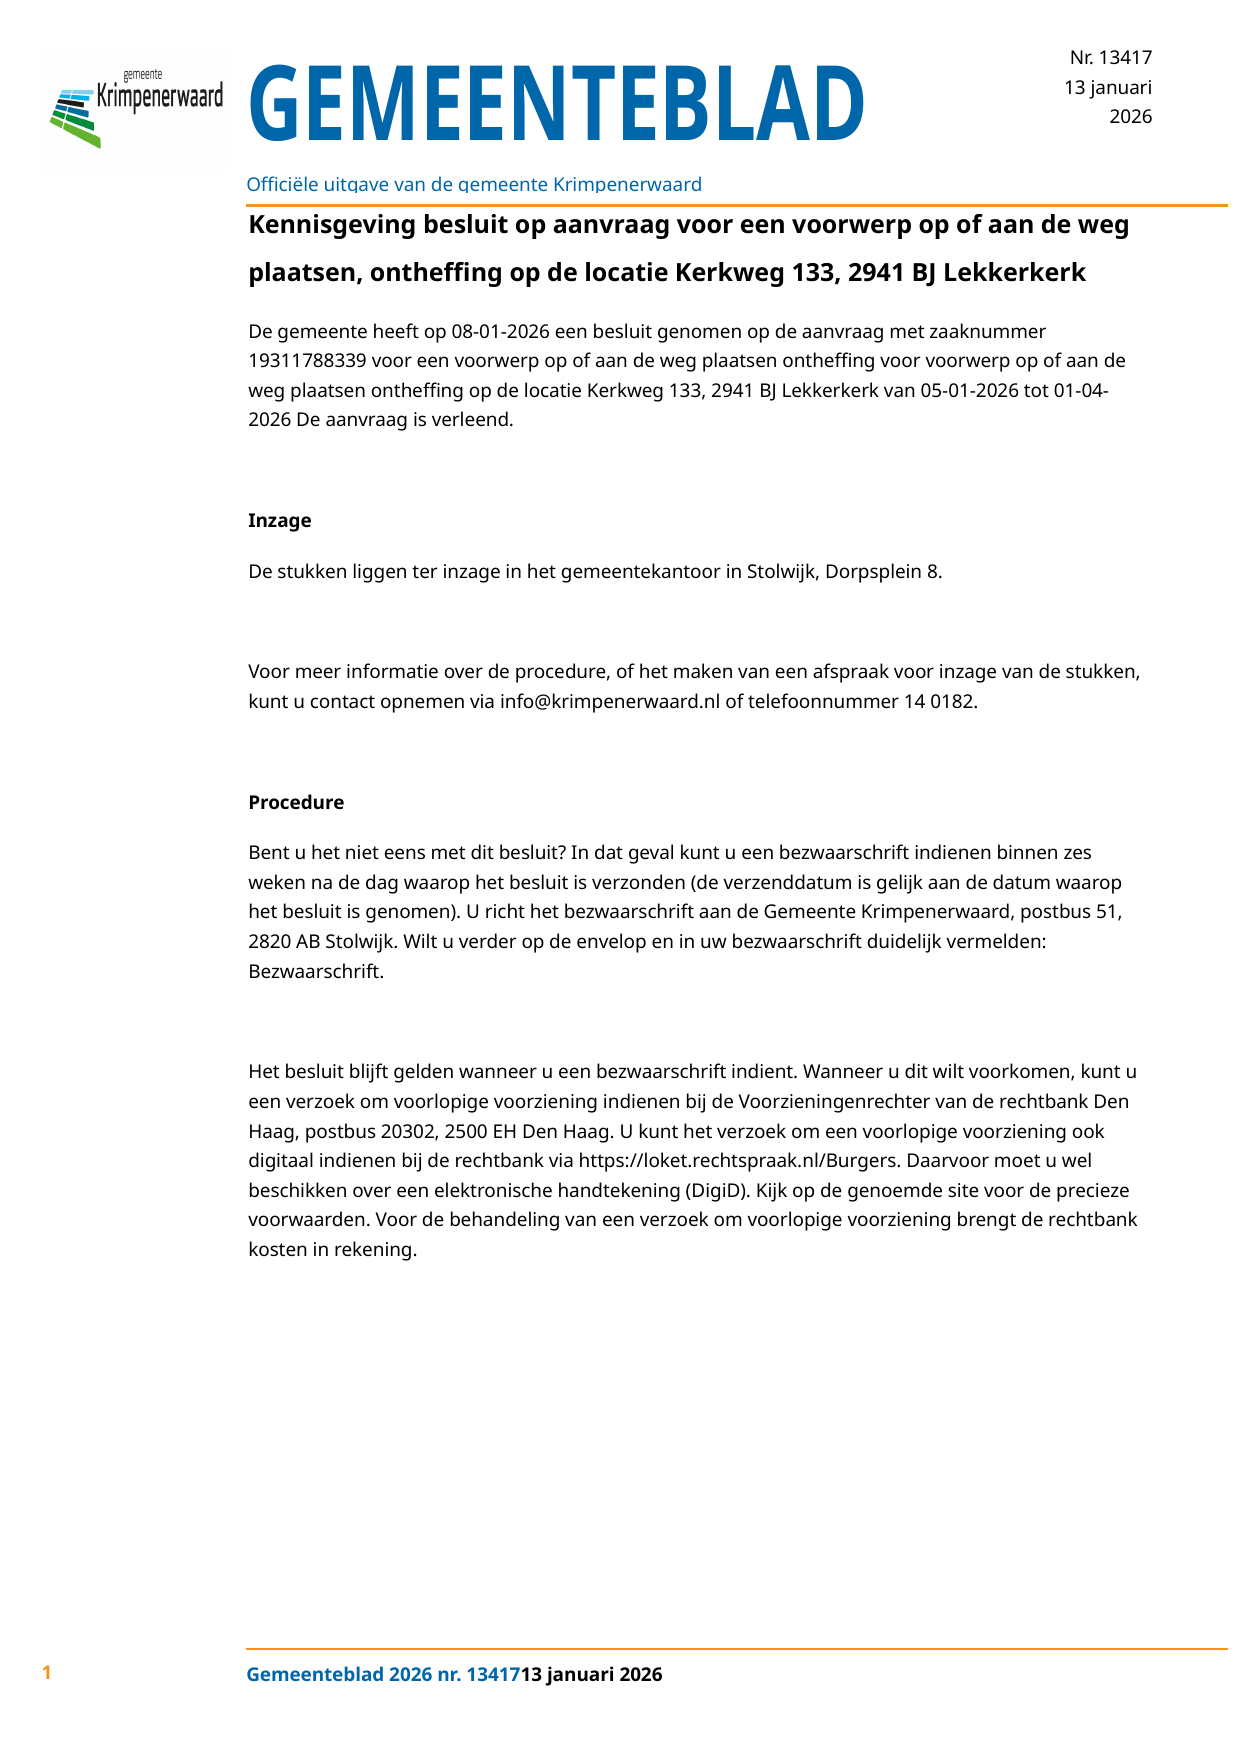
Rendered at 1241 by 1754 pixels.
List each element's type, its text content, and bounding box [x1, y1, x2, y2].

text Het besluit blijft gelden wanneer u een bezwaarschrift indient. Wanneer u dit wilt voorkomen, kunt u een verzoek om voorlopige voorziening indienen bij de Voorzieningenrechter van de rechtbank Den Haag, postbus 20302, 2500 EH Den Haag. U kunt het verzoek om een voorlopige voorziening ook digitaal indienen bij de rechtbank via https://loket.rechtspraak.nl/Burgers. Daarvoor moet u wel beschikken over een elektronische handtekening (DigiD). Kijk op de genoemde site voor de precieze voorwaarden. Voor de behandeling van een verzoek om voorlopige voorziening brengt de rechtbank kosten in rekening. [248, 1059, 1152, 1262]
text Inzage [248, 507, 1152, 533]
text Voor meer informatie over de procedure, of het maken van een afspraak voor inzage van de stukken, kunt u contact opnemen via info@krimpenerwaard.nl of telefoonnummer 14 0182. [248, 659, 1152, 714]
text De gemeente heeft op 08-01-2026 een besluit genomen op de aanvraag met zaaknummer 19311788339 voor een voorwerp op of aan de weg plaatsen ontheffing voor voorwerp op of aan de weg plaatsen ontheffing op de locatie Kerkweg 133, 2941 BJ Lekkerkerk van 05-01-2026 tot 01-04-2026 De aanvraag is verleend. [248, 318, 1152, 432]
picture [41, 47, 231, 172]
text Procedure [248, 789, 1152, 815]
text Bent u het niet eens met dit besluit? In dat geval kunt u een bezwaarschrift indienen binnen zes weken na de dag waarop het besluit is verzonden (de verzenddatum is gelijk aan de datum waarop het besluit is genomen). U richt het bezwaarschrift aan de Gemeente Krimpenerwaard, postbus 51, 2820 AB Stolwijk. Wilt u verder op de envelop en in uw bezwaarschrift duidelijk vermelden: Bezwaarschrift. [248, 839, 1152, 984]
text De stukken liggen ter inzage in het gemeentekantoor in Stolwijk, Dorpsplein 8. [248, 558, 1152, 584]
text Kennisgeving besluit op aanvraag voor een voorwerp op of aan de weg plaatsen, ontheffing op de locatie Kerkweg 133, 2941 BJ Lekkerkerk [248, 207, 1152, 288]
